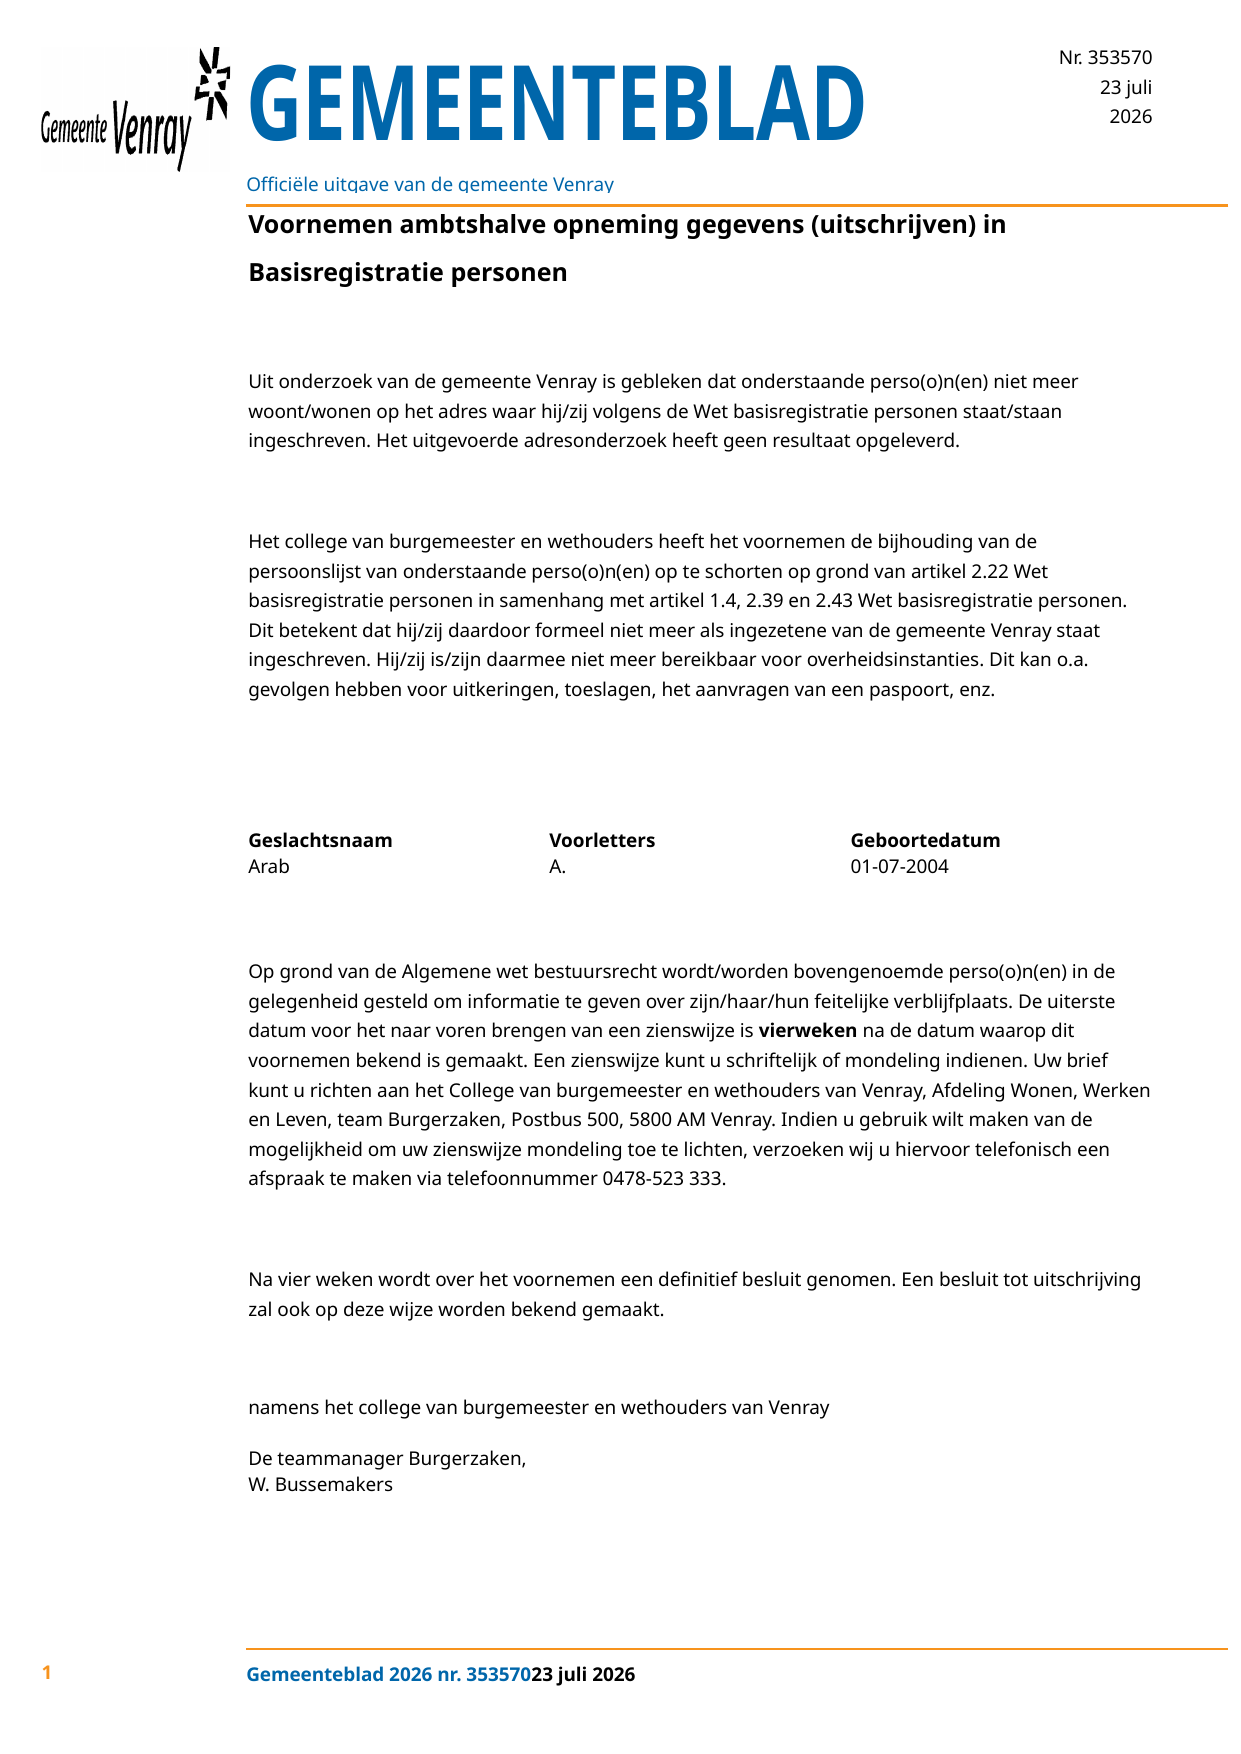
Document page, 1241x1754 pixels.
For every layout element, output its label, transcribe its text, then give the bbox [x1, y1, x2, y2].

text Het college van burgemeester en wethouders heeft het voornemen de bijhouding van de persoonslijst van onderstaande perso(o)n(en) op te schorten op grond van artikel 2.22 Wet basisregistratie personen in samenhang met artikel 1.4, 2.39 en 2.43 Wet basisregistratie personen. Dit betekent dat hij/zij daardoor formeel niet meer als ingezetene van de gemeente Venray staat ingeschreven. Hij/zij is/zijn daarmee niet meer bereikbaar voor overheidsinstanties. Dit kan o.a. gevolgen hebben voor uitkeringen, toeslagen, het aanvragen van een paspoort, enz. [248, 528, 1152, 702]
table_header Geboortedatum [850, 828, 1152, 853]
table_cell A. [549, 853, 850, 879]
table_cell [248, 879, 549, 905]
picture [41, 47, 231, 172]
text Na vier weken wordt over het voornemen een definitief besluit genomen. Een besluit tot uitschrijving zal ook op deze wijze worden bekend gemaakt. [248, 1266, 1152, 1322]
table_header Voorletters [549, 828, 850, 853]
text Uit onderzoek van de gemeente Venray is gebleken dat onderstaande perso(o)n(en) niet meer woont/wonen op het adres waar hij/zij volgens de Wet basisregistratie personen staat/staan ingeschreven. Het uitgevoerde adresonderzoek heeft geen resultaat opgeleverd. [248, 368, 1152, 453]
table_cell Arab [248, 853, 549, 879]
table_header Geslachtsnaam [248, 828, 549, 853]
table_cell [850, 879, 1152, 905]
text De teammanager Burgerzaken, [248, 1446, 1152, 1471]
text Op grond van de Algemene wet bestuursrecht wordt/worden bovengenoemde perso(o)n(en) in de gelegenheid gesteld om informatie te geven over zijn/haar/hun feitelijke verblijfplaats. De uiterste datum voor het naar voren brengen van een zienswijze is vierweken na de datum waarop dit voornemen bekend is gemaakt. Een zienswijze kunt u schriftelijk of mondeling indienen. Uw brief kunt u richten aan het College van burgemeester en wethouders van Venray, Afdeling Wonen, Werken en Leven, team Burgerzaken, Postbus 500, 5800 AM Venray. Indien u gebruik wilt maken van de mogelijkheid om uw zienswijze mondeling toe te lichten, verzoeken wij u hiervoor telefonisch een afspraak te maken via telefoonnummer 0478-523 333. [248, 958, 1152, 1191]
text Voornemen ambtshalve opneming gegevens (uitschrijven) in Basisregistratie personen [248, 207, 1152, 288]
table_cell 01-07-2004 [850, 853, 1152, 879]
table_cell [549, 879, 850, 905]
text W. Bussemakers [248, 1471, 1152, 1497]
text namens het college van burgemeester en wethouders van Venray [248, 1394, 1152, 1420]
